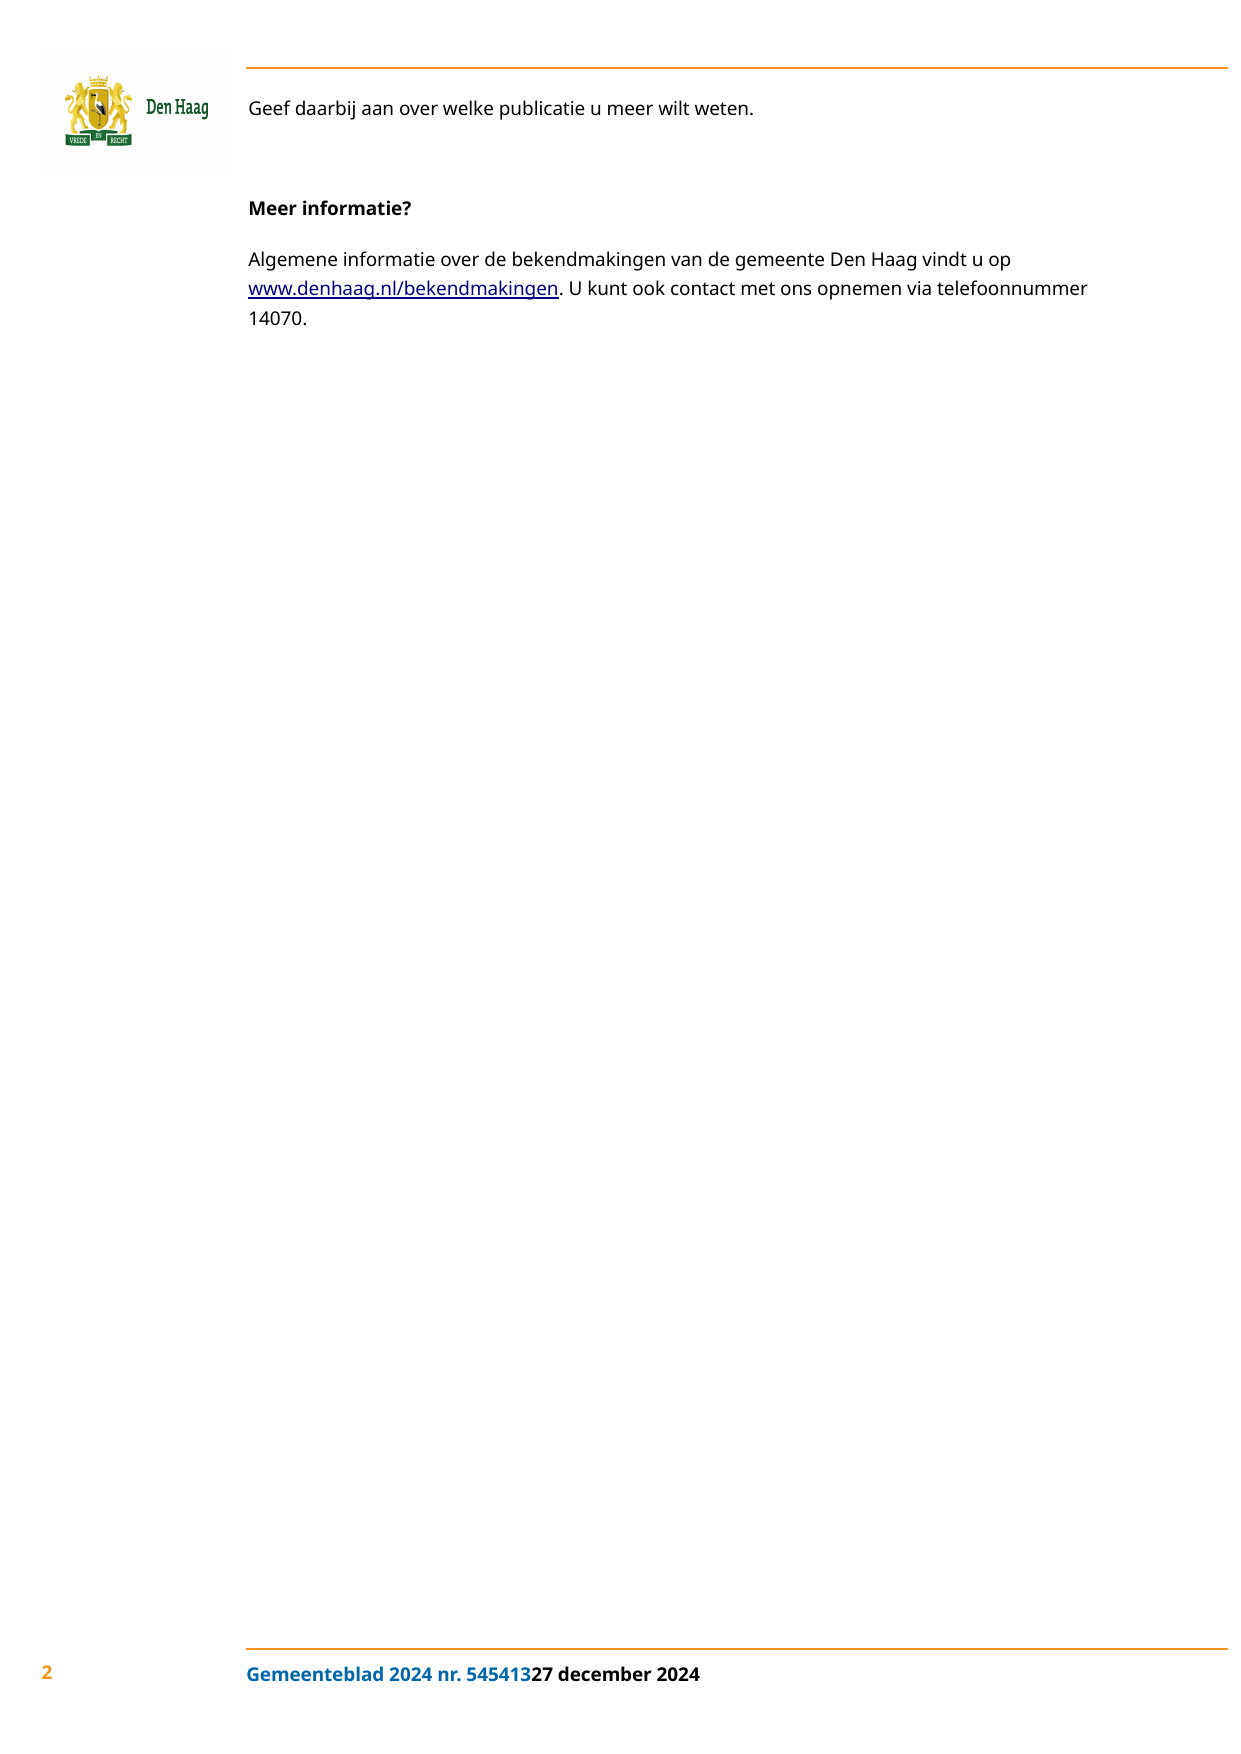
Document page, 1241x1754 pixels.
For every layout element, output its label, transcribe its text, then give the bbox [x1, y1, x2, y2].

text Meer informatie? [248, 196, 1152, 221]
text Geef daarbij aan over welke publicatie u meer wilt weten. [248, 95, 1152, 121]
picture [41, 47, 231, 172]
text Algemene informatie over de bekendmakingen van de gemeente Den Haag vindt u op www.denhaag.nl/bekendmakingen. U kunt ook contact met ons opnemen via telefoonnummer 14070. [248, 246, 1152, 331]
